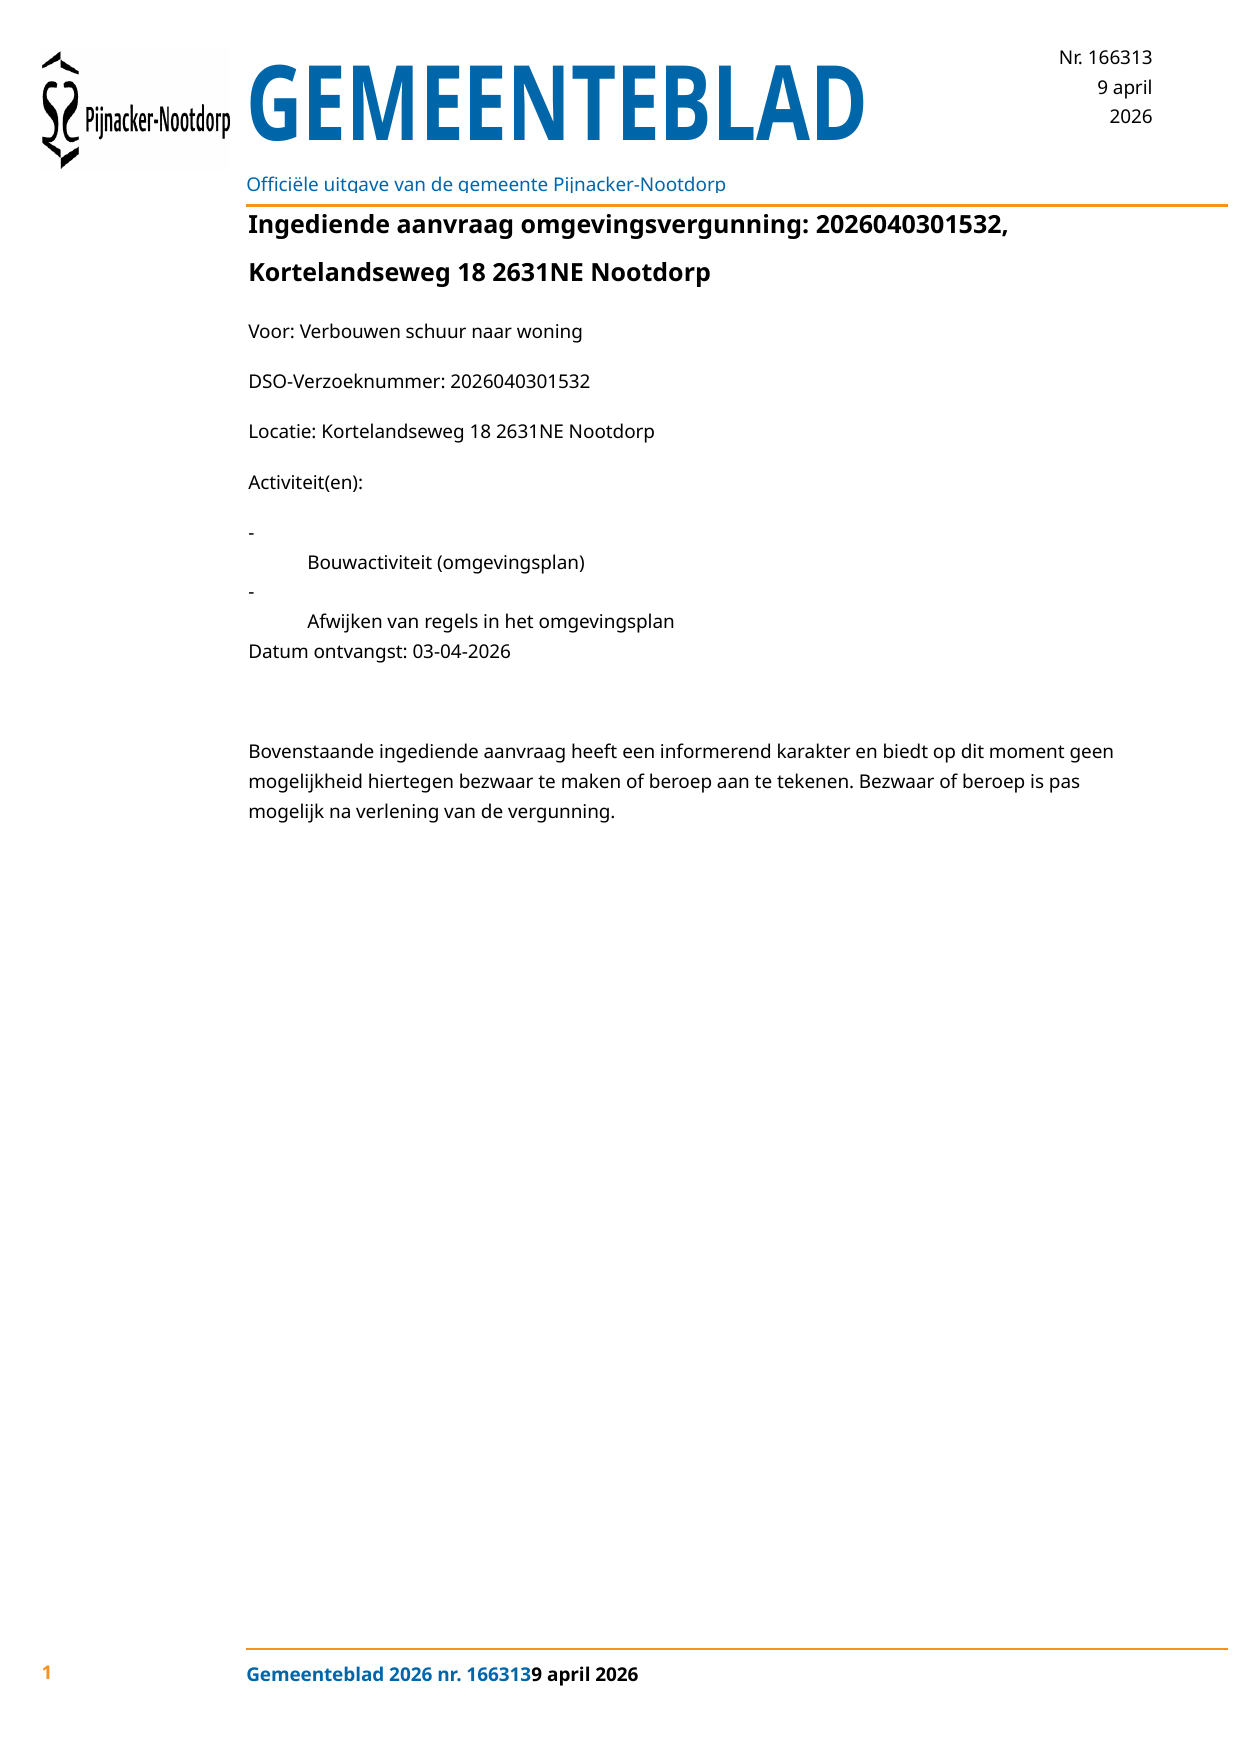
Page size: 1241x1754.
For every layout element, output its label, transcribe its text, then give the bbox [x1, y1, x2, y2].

text Ingediende aanvraag omgevingsvergunning: 2026040301532, Kortelandseweg 18 2631NE Nootdorp [248, 207, 1152, 288]
text Voor: Verbouwen schuur naar woning [248, 318, 1152, 344]
text Bovenstaande ingediende aanvraag heeft een informerend karakter en biedt op dit moment geen mogelijkheid hiertegen bezwaar te maken of beroep aan te tekenen. Bezwaar of beroep is pas mogelijk na verlening van de vergunning. [248, 739, 1152, 824]
text Activiteit(en): [248, 469, 1152, 495]
list Bouwactiviteit (omgevingsplan) [248, 549, 1152, 575]
picture [41, 47, 231, 172]
list Afwijken van regels in het omgevingsplan [248, 608, 1152, 634]
text DSO-Verzoeknummer: 2026040301532 [248, 368, 1152, 394]
text Locatie: Kortelandseweg 18 2631NE Nootdorp [248, 419, 1152, 444]
text Datum ontvangst: 03-04-2026 [248, 638, 1152, 664]
